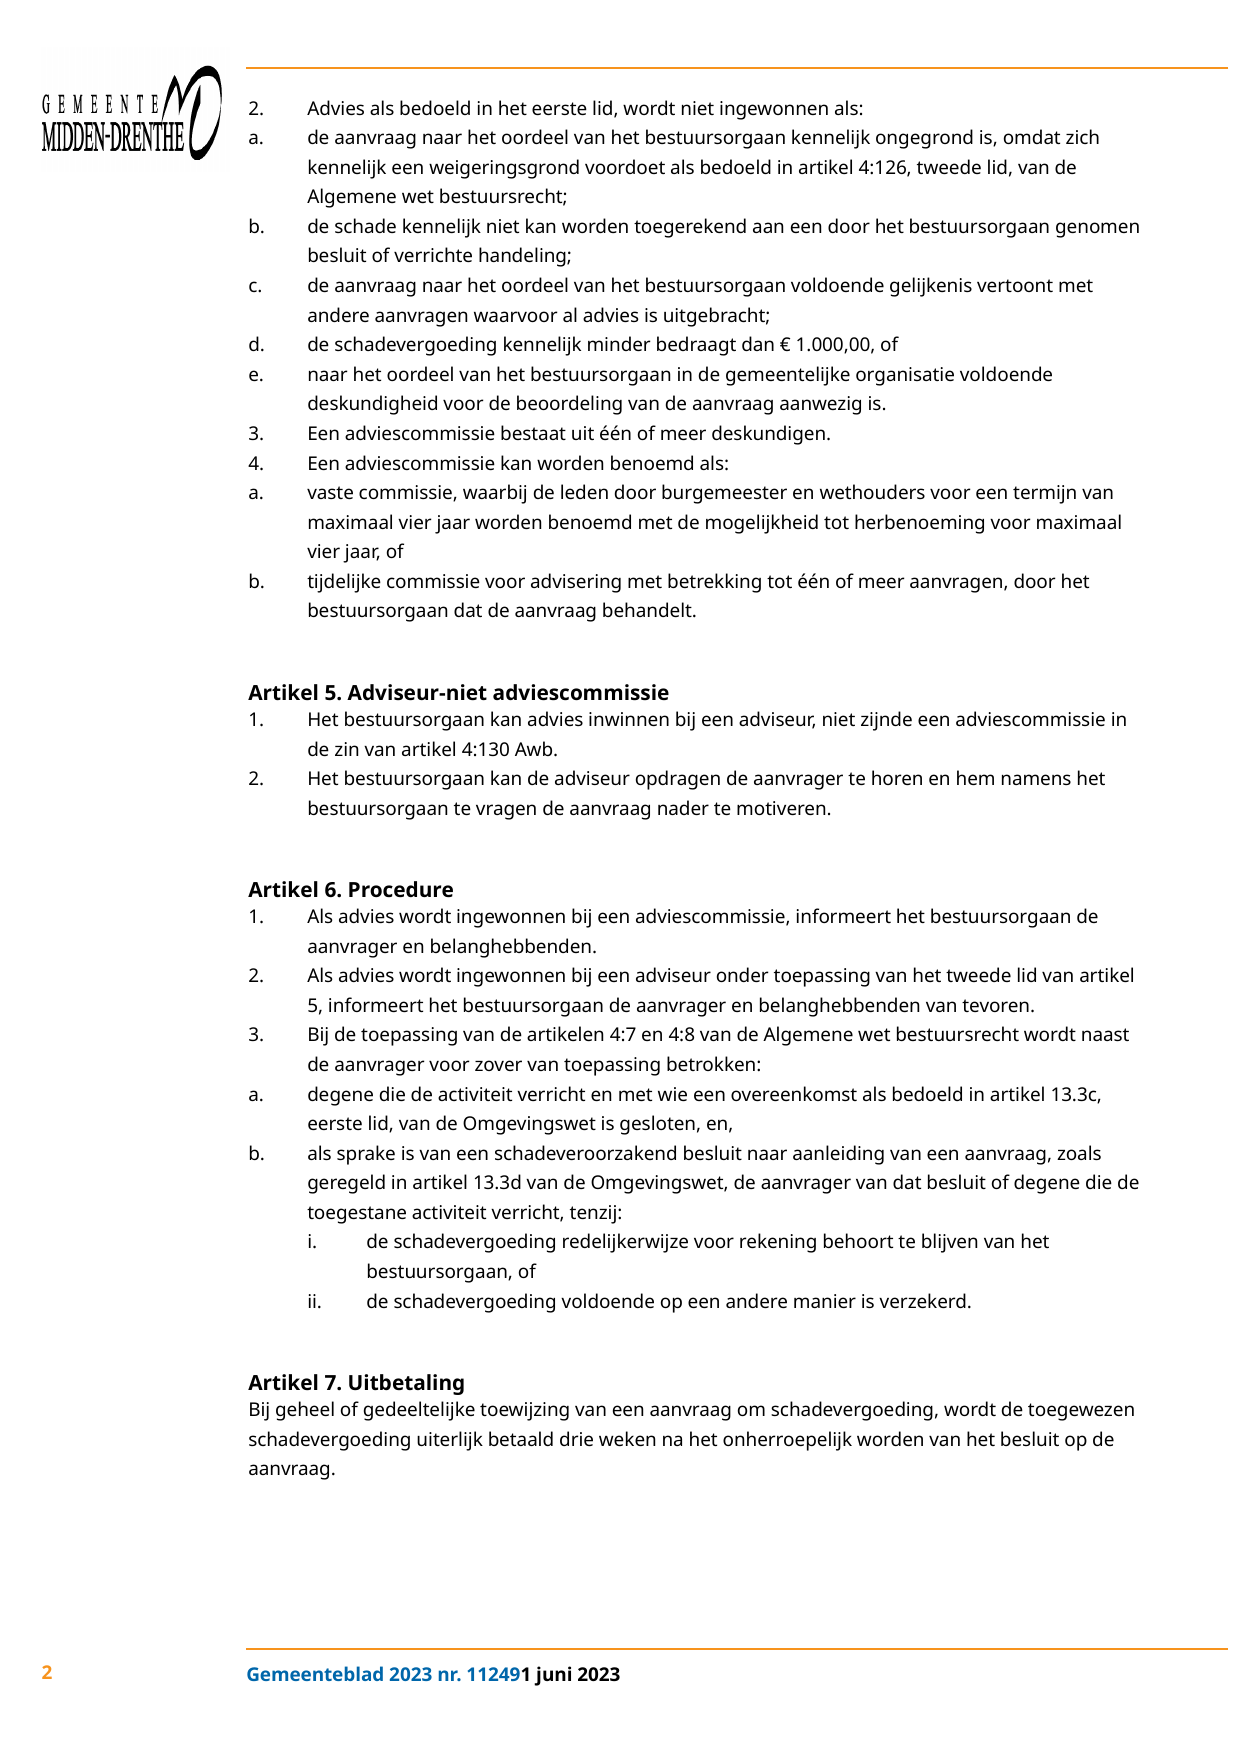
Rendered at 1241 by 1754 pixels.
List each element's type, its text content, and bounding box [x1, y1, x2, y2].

list de schadevergoeding voldoende op een andere manier is verzekerd. [307, 1288, 1152, 1314]
list de schadevergoeding kennelijk minder bedraagt dan € 1.000,00, of [248, 331, 1152, 357]
list Het bestuursorgaan kan de adviseur opdragen de aanvrager te horen en hem namens het bestuursorgaan te vragen de aanvraag nader te motiveren. [248, 765, 1152, 821]
list degene die de activiteit verricht en met wie een overeenkomst als bedoeld in artikel 13.3c, eerste lid, van de Omgevingswet is gesloten, en, [248, 1081, 1152, 1136]
list tijdelijke commissie voor advisering met betrekking tot één of meer aanvragen, door het bestuursorgaan dat de aanvraag behandelt. [248, 568, 1152, 623]
text Artikel 7. Uitbetaling [248, 1368, 1152, 1396]
list de schade kennelijk niet kan worden toegerekend aan een door het bestuursorgaan genomen besluit of verrichte handeling; [248, 213, 1152, 268]
text Bij geheel of gedeeltelijke toewijzing van een aanvraag om schadevergoeding, wordt de toegewezen schadevergoeding uiterlijk betaald drie weken na het onherroepelijk worden van het besluit op de aanvraag. [248, 1396, 1152, 1481]
list de schadevergoeding redelijkerwijze voor rekening behoort te blijven van het bestuursorgaan, of [307, 1229, 1152, 1284]
list Een adviescommissie bestaat uit één of meer deskundigen. [248, 420, 1152, 446]
list de aanvraag naar het oordeel van het bestuursorgaan kennelijk ongegrond is, omdat zich kennelijk een weigeringsgrond voordoet als bedoeld in artikel 4:126, tweede lid, van de Algemene wet bestuursrecht; [248, 124, 1152, 209]
list Het bestuursorgaan kan advies inwinnen bij een adviseur, niet zijnde een adviescommissie in de zin van artikel 4:130 Awb. [248, 706, 1152, 761]
list als sprake is van een schadeveroorzakend besluit naar aanleiding van een aanvraag, zoals geregeld in artikel 13.3d van de Omgevingswet, de aanvrager van dat besluit of degene die de toegestane activiteit verricht, tenzij: [248, 1140, 1152, 1225]
list Een adviescommissie kan worden benoemd als: [248, 450, 1152, 476]
list Als advies wordt ingewonnen bij een adviescommissie, informeert het bestuursorgaan de aanvrager en belanghebbenden. [248, 903, 1152, 959]
picture [41, 47, 231, 172]
list Advies als bedoeld in het eerste lid, wordt niet ingewonnen als: [248, 95, 1152, 121]
list vaste commissie, waarbij de leden door burgemeester en wethouders voor een termijn van maximaal vier jaar worden benoemd met de mogelijkheid tot herbenoeming voor maximaal vier jaar, of [248, 479, 1152, 564]
text Artikel 6. Procedure [248, 875, 1152, 903]
list Bij de toepassing van de artikelen 4:7 en 4:8 van de Algemene wet bestuursrecht wordt naast de aanvrager voor zover van toepassing betrokken: [248, 1022, 1152, 1077]
list de aanvraag naar het oordeel van het bestuursorgaan voldoende gelijkenis vertoont met andere aanvragen waarvoor al advies is uitgebracht; [248, 272, 1152, 328]
list Als advies wordt ingewonnen bij een adviseur onder toepassing van het tweede lid van artikel 5, informeert het bestuursorgaan de aanvrager en belanghebbenden van tevoren. [248, 962, 1152, 1018]
list naar het oordeel van het bestuursorgaan in de gemeentelijke organisatie voldoende deskundigheid voor de beoordeling van de aanvraag aanwezig is. [248, 361, 1152, 416]
text Artikel 5. Adviseur-niet adviescommissie [248, 678, 1152, 706]
